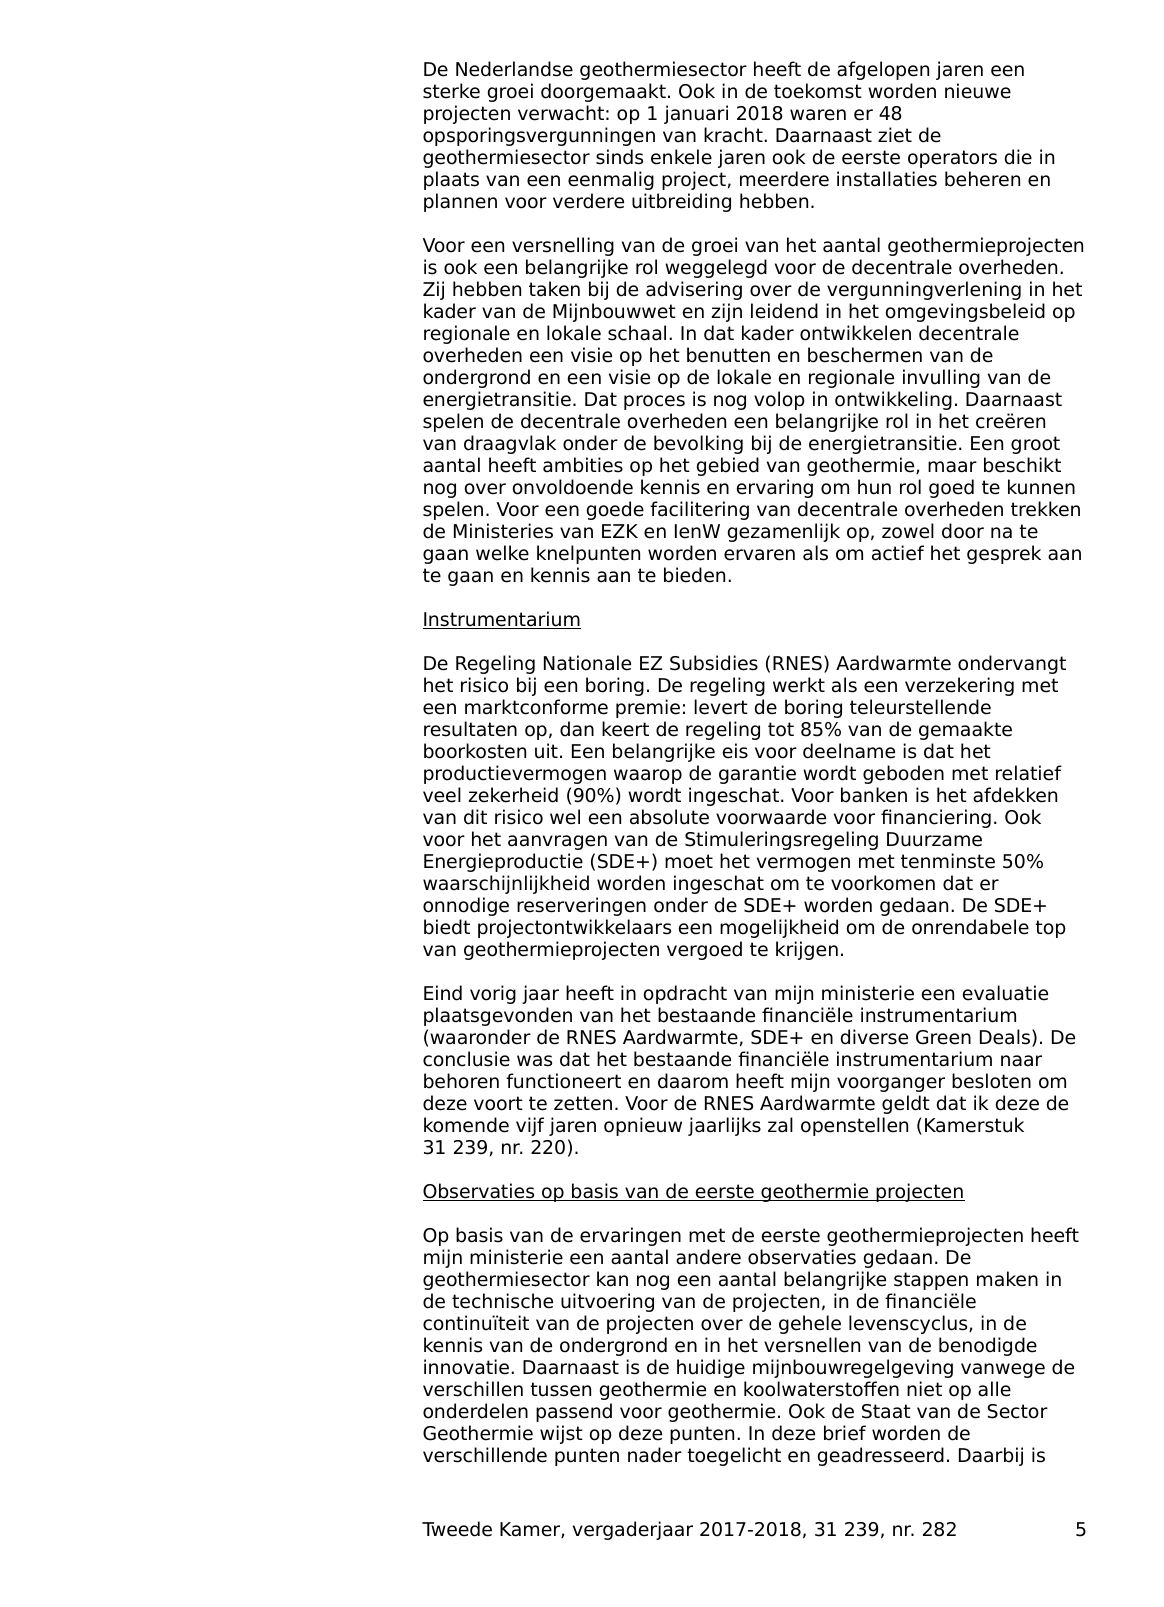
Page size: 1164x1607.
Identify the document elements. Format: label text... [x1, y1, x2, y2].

text De Regeling Nationale EZ Subsidies (RNES) Aardwarmte ondervangt het risico bij een boring. De regeling werkt als een verzekering met een marktconforme premie: levert de boring teleurstellende resultaten op, dan keert de regeling tot 85% van de gemaakte boorkosten uit. Een belangrijke eis voor deelname is dat het productievermogen waarop de garantie wordt geboden met relatief veel zekerheid (90%) wordt ingeschat. Voor banken is het afdekken van dit risico wel een absolute voorwaarde voor financiering. Ook voor het aanvragen van de Stimuleringsregeling Duurzame Energieproductie (SDE+) moet het vermogen met tenminste 50% waarschijnlijkheid worden ingeschat om te voorkomen dat er onnodige reserveringen onder de SDE+ worden gedaan. De SDE+ biedt projectontwikkelaars een mogelijkheid om de onrendabele top van geothermieprojecten vergoed te krijgen. [422, 653, 1087, 961]
text Voor een versnelling van de groei van het aantal geothermieprojecten is ook een belangrijke rol weggelegd voor de decentrale overheden. Zij hebben taken bij de advisering over de vergunningverlening in het kader van de Mijnbouwwet en zijn leidend in het omgevingsbeleid op regionale en lokale schaal. In dat kader ontwikkelen decentrale overheden een visie op het benutten en beschermen van de ondergrond en een visie op de lokale en regionale invulling van de energietransitie. Dat proces is nog volop in ontwikkeling. Daarnaast spelen de decentrale overheden een belangrijke rol in het creëren van draagvlak onder de bevolking bij de energietransitie. Een groot aantal heeft ambities op het gebied van geothermie, maar beschikt nog over onvoldoende kennis en ervaring om hun rol goed te kunnen spelen. Voor een goede facilitering van decentrale overheden trekken de Ministeries van EZK en IenW gezamenlijk op, zowel door na te gaan welke knelpunten worden ervaren als om actief het gesprek aan te gaan en kennis aan te bieden. [422, 235, 1087, 587]
text Eind vorig jaar heeft in opdracht van mijn ministerie een evaluatie plaatsgevonden van het bestaande financiële instrumentarium (waaronder de RNES Aardwarmte, SDE+ en diverse Green Deals). De conclusie was dat het bestaande financiële instrumentarium naar behoren functioneert en daarom heeft mijn voorganger besloten om deze voort te zetten. Voor de RNES Aardwarmte geldt dat ik deze de komende vijf jaren opnieuw jaarlijks zal openstellen (Kamerstuk 31 239, nr. 220). [422, 983, 1087, 1159]
text Op basis van de ervaringen met de eerste geothermieprojecten heeft mijn ministerie een aantal andere observaties gedaan. De geothermiesector kan nog een aantal belangrijke stappen maken in de technische uitvoering van de projecten, in de financiële continuïteit van de projecten over de gehele levenscyclus, in de kennis van de ondergrond en in het versnellen van de benodigde innovatie. Daarnaast is de huidige mijnbouwregelgeving vanwege de verschillen tussen geothermie en koolwaterstoffen niet op alle onderdelen passend voor geothermie. Ook de Staat van de Sector Geothermie wijst op deze punten. In deze brief worden de verschillende punten nader toegelicht en geadresseerd. Daarbij is [422, 1225, 1087, 1467]
subtitle Observaties op basis van de eerste geothermie projecten [422, 1181, 1087, 1203]
text De Nederlandse geothermiesector heeft de afgelopen jaren een sterke groei doorgemaakt. Ook in de toekomst worden nieuwe projecten verwacht: op 1 januari 2018 waren er 48 opsporingsvergunningen van kracht. Daarnaast ziet de geothermiesector sinds enkele jaren ook de eerste operators die in plaats van een eenmalig project, meerdere installaties beheren en plannen voor verdere uitbreiding hebben. [422, 59, 1087, 213]
subtitle Instrumentarium [422, 609, 1087, 631]
